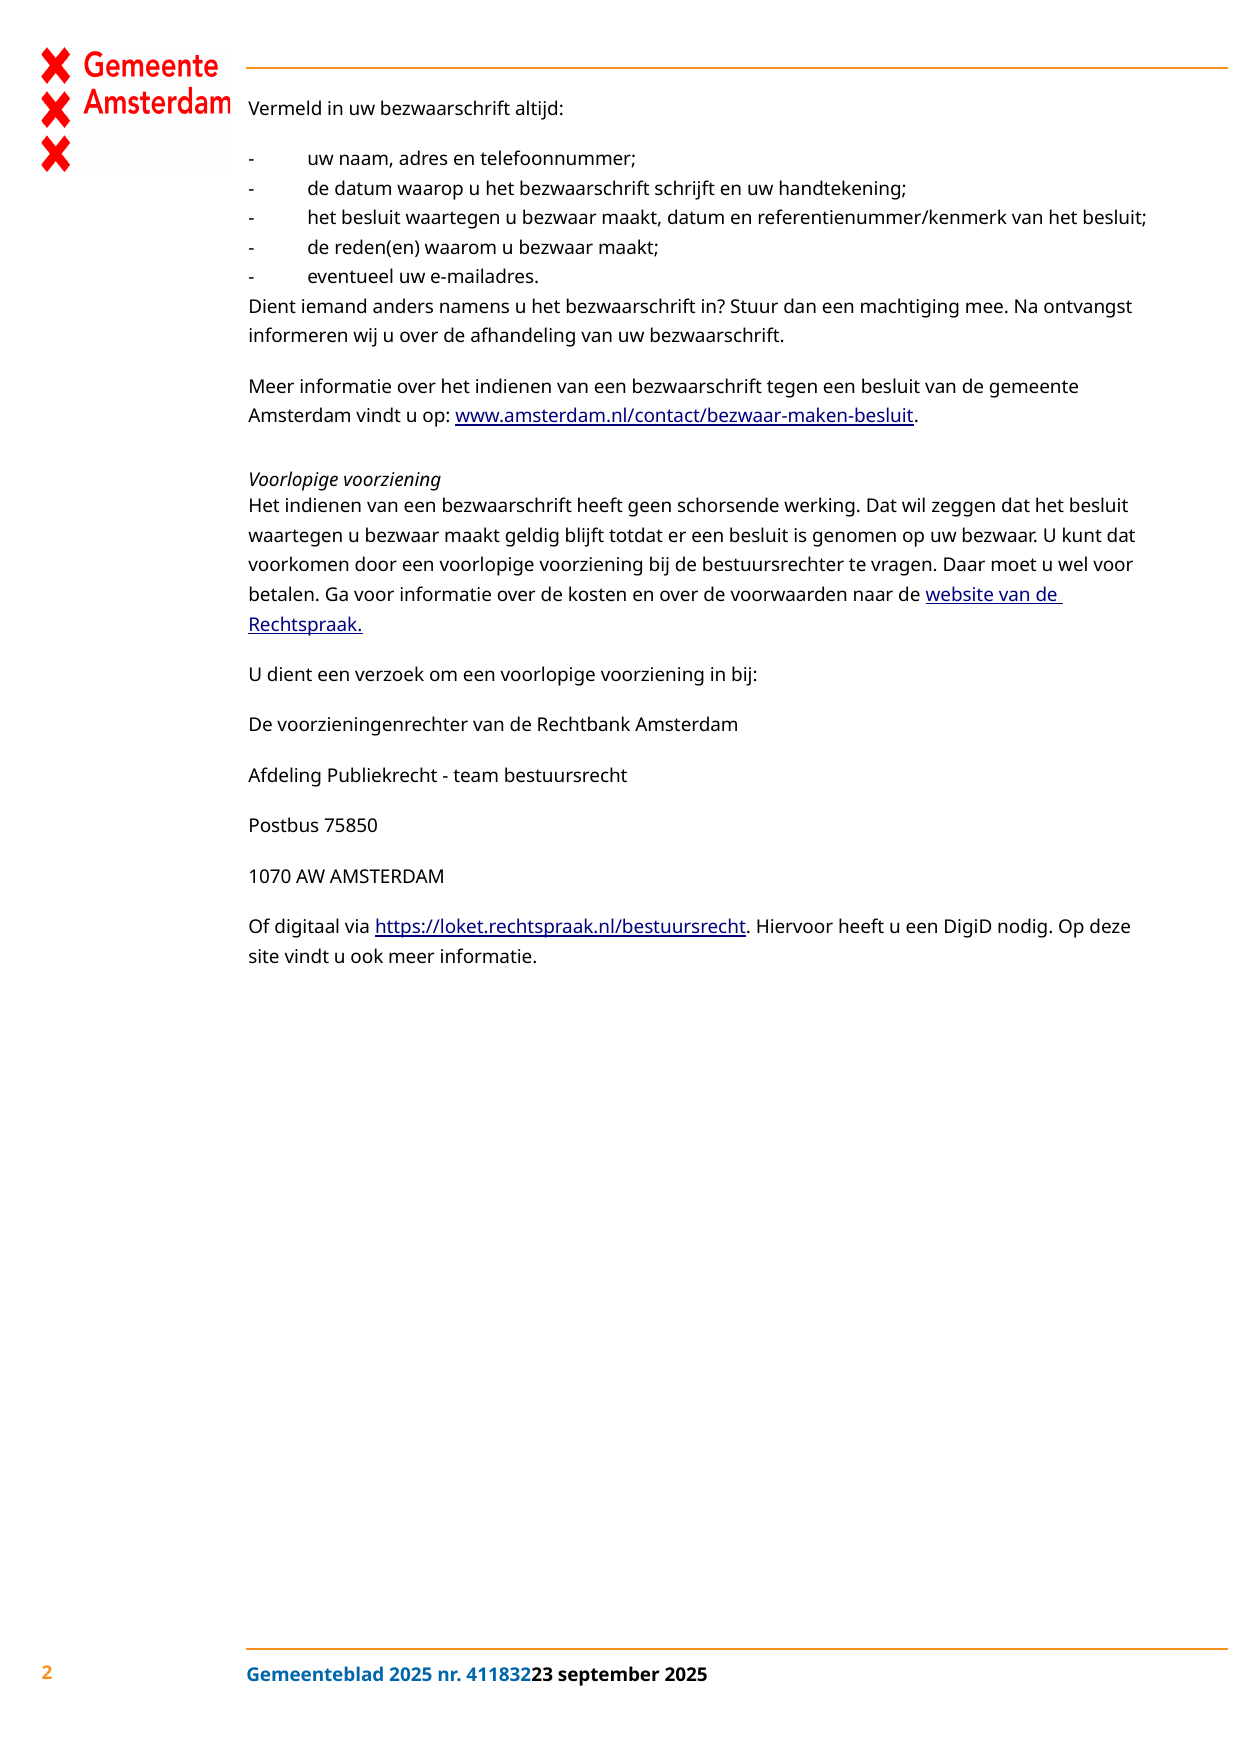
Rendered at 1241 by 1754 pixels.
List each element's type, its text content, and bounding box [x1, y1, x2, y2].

text De voorzieningenrechter van de Rechtbank Amsterdam [248, 712, 1152, 737]
list de datum waarop u het bezwaarschrift schrijft en uw handtekening; [248, 175, 1152, 201]
text Voorlopige voorziening [248, 467, 1152, 492]
text Meer informatie over het indienen van een bezwaarschrift tegen een besluit van de gemeente Amsterdam vindt u op: www.amsterdam.nl/contact/bezwaar-maken-besluit. [248, 373, 1152, 428]
list eventueel uw e-mailadres. [248, 263, 1152, 289]
list uw naam, adres en telefoonnummer; [248, 145, 1152, 171]
text 1070 AW AMSTERDAM [248, 863, 1152, 888]
list het besluit waartegen u bezwaar maakt, datum en referentienummer/kenmerk van het besluit; [248, 204, 1152, 230]
list de reden(en) waarom u bezwaar maakt; [248, 234, 1152, 260]
text Het indienen van een bezwaarschrift heeft geen schorsende werking. Dat wil zeggen dat het besluit waartegen u bezwaar maakt geldig blijft totdat er een besluit is genomen op uw bezwaar. U kunt dat voorkomen door een voorlopige voorziening bij de bestuursrechter te vragen. Daar moet u wel voor betalen. Ga voor informatie over de kosten en over de voorwaarden naar de website van de Rechtspraak. [248, 492, 1152, 636]
picture [41, 47, 231, 172]
text U dient een verzoek om een voorlopige voorziening in bij: [248, 661, 1152, 687]
text Dient iemand anders namens u het bezwaarschrift in? Stuur dan een machtiging mee. Na ontvangst informeren wij u over de afhandeling van uw bezwaarschrift. [248, 293, 1152, 348]
text Postbus 75850 [248, 812, 1152, 838]
text Afdeling Publiekrecht - team bestuursrecht [248, 762, 1152, 788]
text Of digitaal via https://loket.rechtspraak.nl/bestuursrecht. Hiervoor heeft u een DigiD nodig. Op deze site vindt u ook meer informatie. [248, 913, 1152, 968]
text Vermeld in uw bezwaarschrift altijd: [248, 95, 1152, 121]
